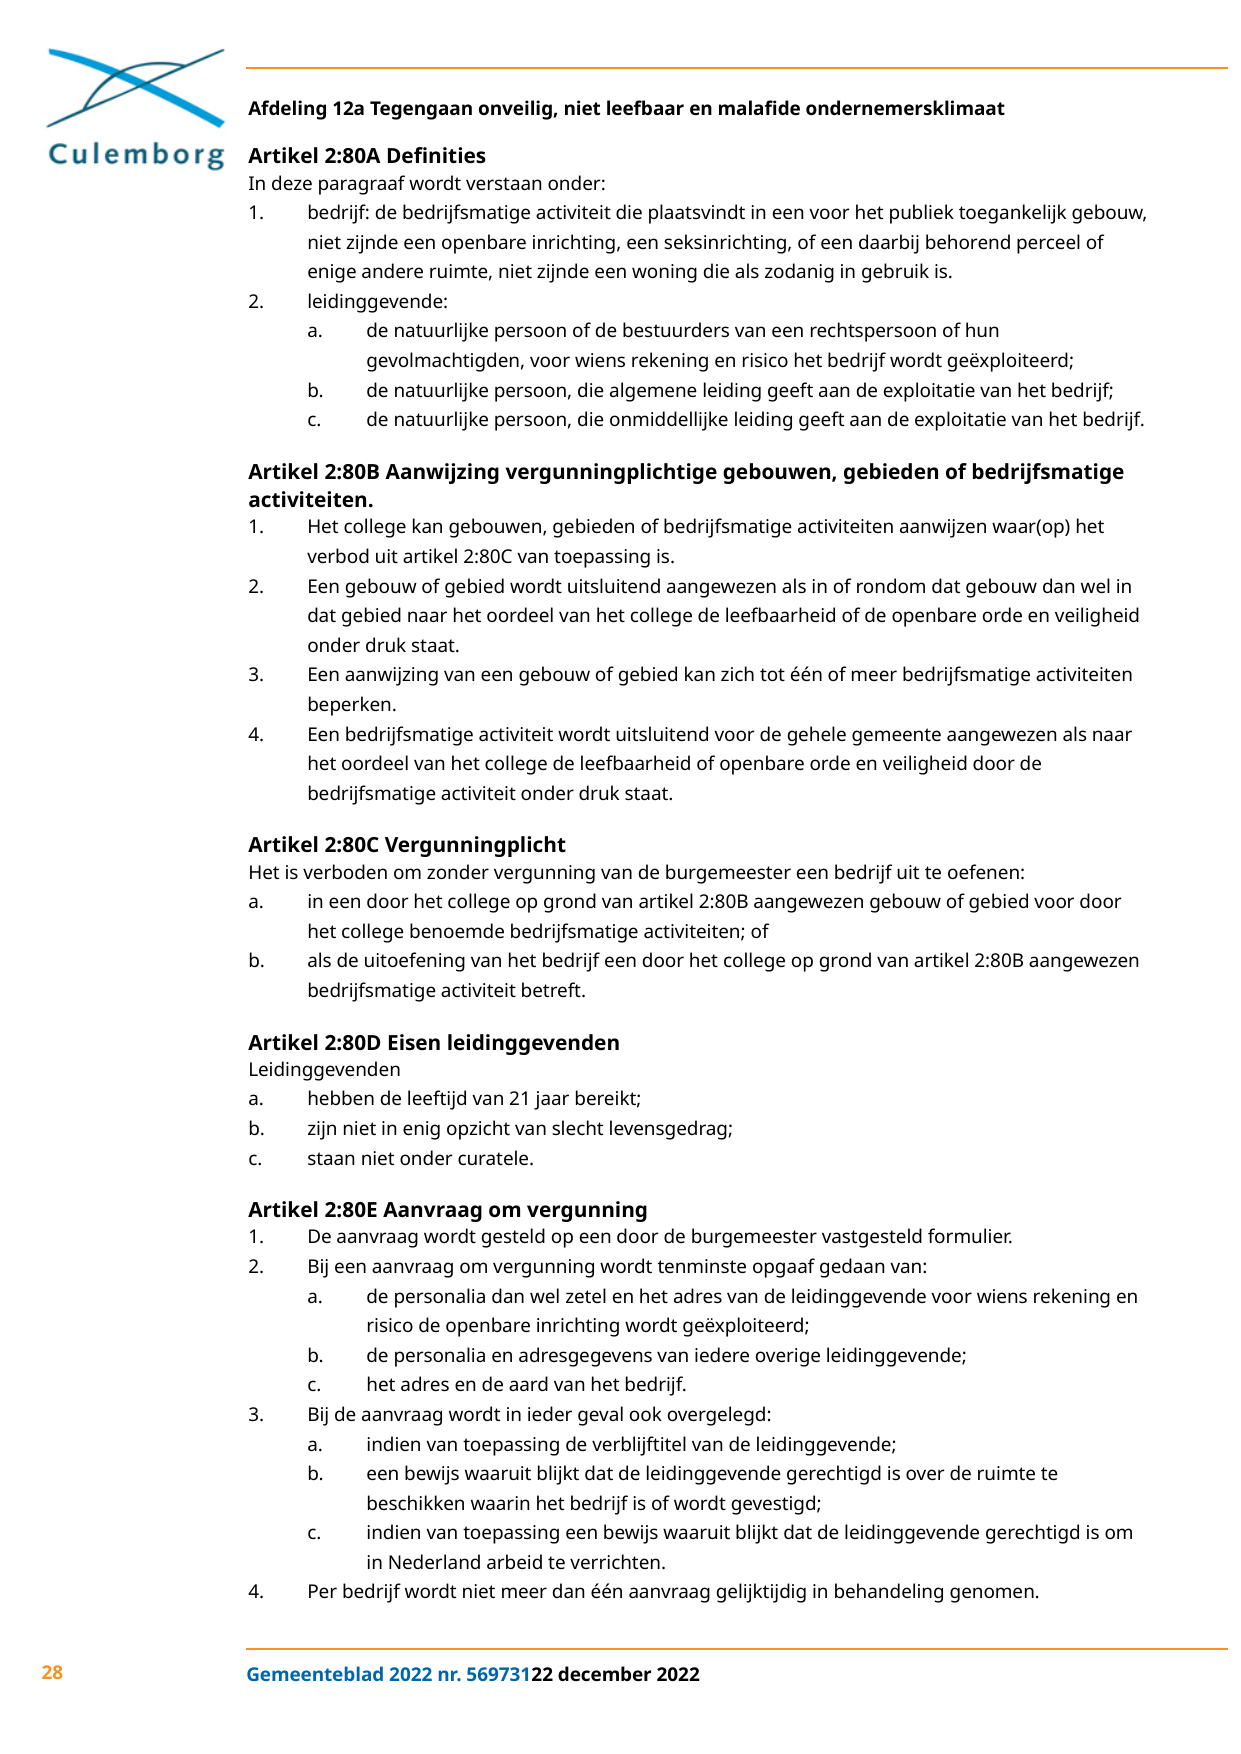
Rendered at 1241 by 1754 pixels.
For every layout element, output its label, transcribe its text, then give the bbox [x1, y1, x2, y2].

list de natuurlijke persoon of de bestuurders van een rechtspersoon of hun gevolmachtigden, voor wiens rekening en risico het bedrijf wordt geëxploiteerd; [307, 318, 1152, 373]
list de personalia en adresgegevens van iedere overige leidinggevende; [307, 1342, 1152, 1368]
list indien van toepassing een bewijs waaruit blijkt dat de leidinggevende gerechtigd is om in Nederland arbeid te verrichten. [307, 1519, 1152, 1575]
list een bewijs waaruit blijkt dat de leidinggevende gerechtigd is over de ruimte te beschikken waarin het bedrijf is of wordt gevestigd; [307, 1460, 1152, 1516]
text Artikel 2:80A Definities [248, 141, 1152, 170]
list de natuurlijke persoon, die algemene leiding geeft aan de exploitatie van het bedrijf; [307, 377, 1152, 403]
list als de uitoefening van het bedrijf een door het college op grond van artikel 2:80B aangewezen bedrijfsmatige activiteit betreft. [248, 948, 1152, 1003]
list staan niet onder curatele. [248, 1145, 1152, 1171]
text Artikel 2:80B Aanwijzing vergunningplichtige gebouwen, gebieden of bedrijfsmatige activiteiten. [248, 457, 1152, 514]
list Het college kan gebouwen, gebieden of bedrijfsmatige activiteiten aanwijzen waar(op) het verbod uit artikel 2:80C van toepassing is. [248, 514, 1152, 569]
text In deze paragraaf wordt verstaan onder: [248, 170, 1152, 196]
list in een door het college op grond van artikel 2:80B aangewezen gebouw of gebied voor door het college benoemde bedrijfsmatige activiteiten; of [248, 888, 1152, 944]
list De aanvraag wordt gesteld op een door de burgemeester vastgesteld formulier. [248, 1224, 1152, 1249]
list hebben de leeftijd van 21 jaar bereikt; [248, 1086, 1152, 1111]
list zijn niet in enig opzicht van slecht levensgedrag; [248, 1115, 1152, 1141]
text Het is verboden om zonder vergunning van de burgemeester een bedrijf uit te oefenen: [248, 859, 1152, 884]
text Artikel 2:80C Vergunningplicht [248, 830, 1152, 859]
list Een bedrijfsmatige activiteit wordt uitsluitend voor de gehele gemeente aangewezen als naar het oordeel van het college de leefbaarheid of openbare orde en veiligheid door de bedrijfsmatige activiteit onder druk staat. [248, 721, 1152, 806]
list het adres en de aard van het bedrijf. [307, 1372, 1152, 1397]
list bedrijf: de bedrijfsmatige activiteit die plaatsvindt in een voor het publiek toegankelijk gebouw, niet zijnde een openbare inrichting, een seksinrichting, of een daarbij behorend perceel of enige andere ruimte, niet zijnde een woning die als zodanig in gebruik is. [248, 199, 1152, 284]
list de personalia dan wel zetel en het adres van de leidinggevende voor wiens rekening en risico de openbare inrichting wordt geëxploiteerd; [307, 1283, 1152, 1338]
text Artikel 2:80E Aanvraag om vergunning [248, 1195, 1152, 1224]
list de natuurlijke persoon, die onmiddellijke leiding geeft aan de exploitatie van het bedrijf. [307, 406, 1152, 432]
list Een gebouw of gebied wordt uitsluitend aangewezen als in of rondom dat gebouw dan wel in dat gebied naar het oordeel van het college de leefbaarheid of de openbare orde en veiligheid onder druk staat. [248, 573, 1152, 658]
list indien van toepassing de verblijftitel van de leidinggevende; [307, 1431, 1152, 1456]
list Een aanwijzing van een gebouw of gebied kan zich tot één of meer bedrijfsmatige activiteiten beperken. [248, 662, 1152, 717]
text Leidinggevenden [248, 1056, 1152, 1082]
picture [41, 47, 231, 172]
text Afdeling 12a Tegengaan onveilig, niet leefbaar en malafide ondernemersklimaat [248, 95, 1152, 121]
list Bij een aanvraag om vergunning wordt tenminste opgaaf gedaan van: [248, 1253, 1152, 1279]
list leidinggevende: [248, 288, 1152, 314]
list Bij de aanvraag wordt in ieder geval ook overgelegd: [248, 1401, 1152, 1427]
list Per bedrijf wordt niet meer dan één aanvraag gelijktijdig in behandeling genomen. [248, 1579, 1152, 1604]
text Artikel 2:80D Eisen leidinggevenden [248, 1028, 1152, 1056]
